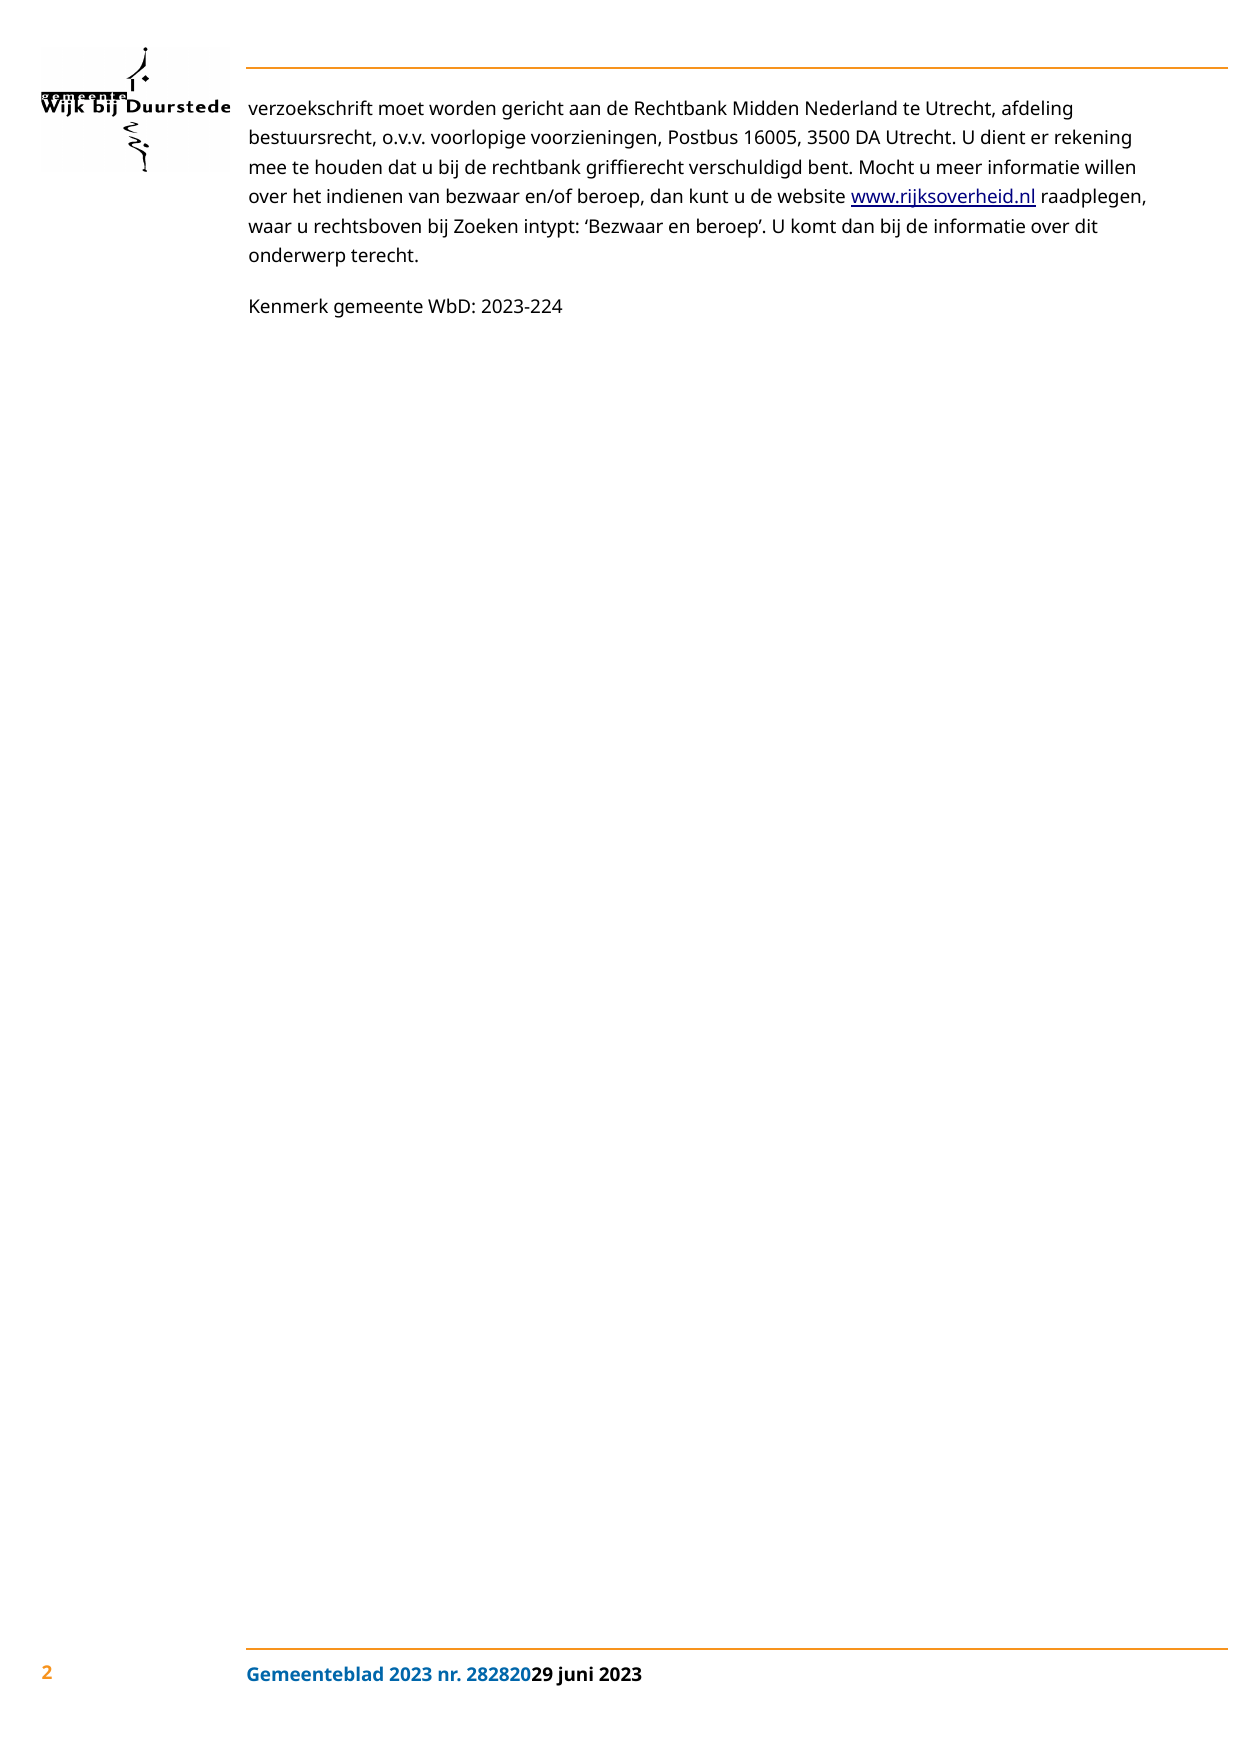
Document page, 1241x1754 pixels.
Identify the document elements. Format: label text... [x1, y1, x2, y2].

text verzoekschrift moet worden gericht aan de Rechtbank Midden Nederland te Utrecht, afdeling bestuursrecht, o.v.v. voorlopige voorzieningen, Postbus 16005, 3500 DA Utrecht. U dient er rekening mee te houden dat u bij de rechtbank griffierecht verschuldigd bent. Mocht u meer informatie willen over het indienen van bezwaar en/of beroep, dan kunt u de website www.rijksoverheid.nl raadplegen, waar u rechtsboven bij Zoeken intypt: ‘Bezwaar en beroep’. U komt dan bij de informatie over dit onderwerp terecht. [248, 95, 1152, 268]
picture [41, 47, 231, 172]
text Kenmerk gemeente WbD: 2023-224 [248, 293, 1152, 319]
